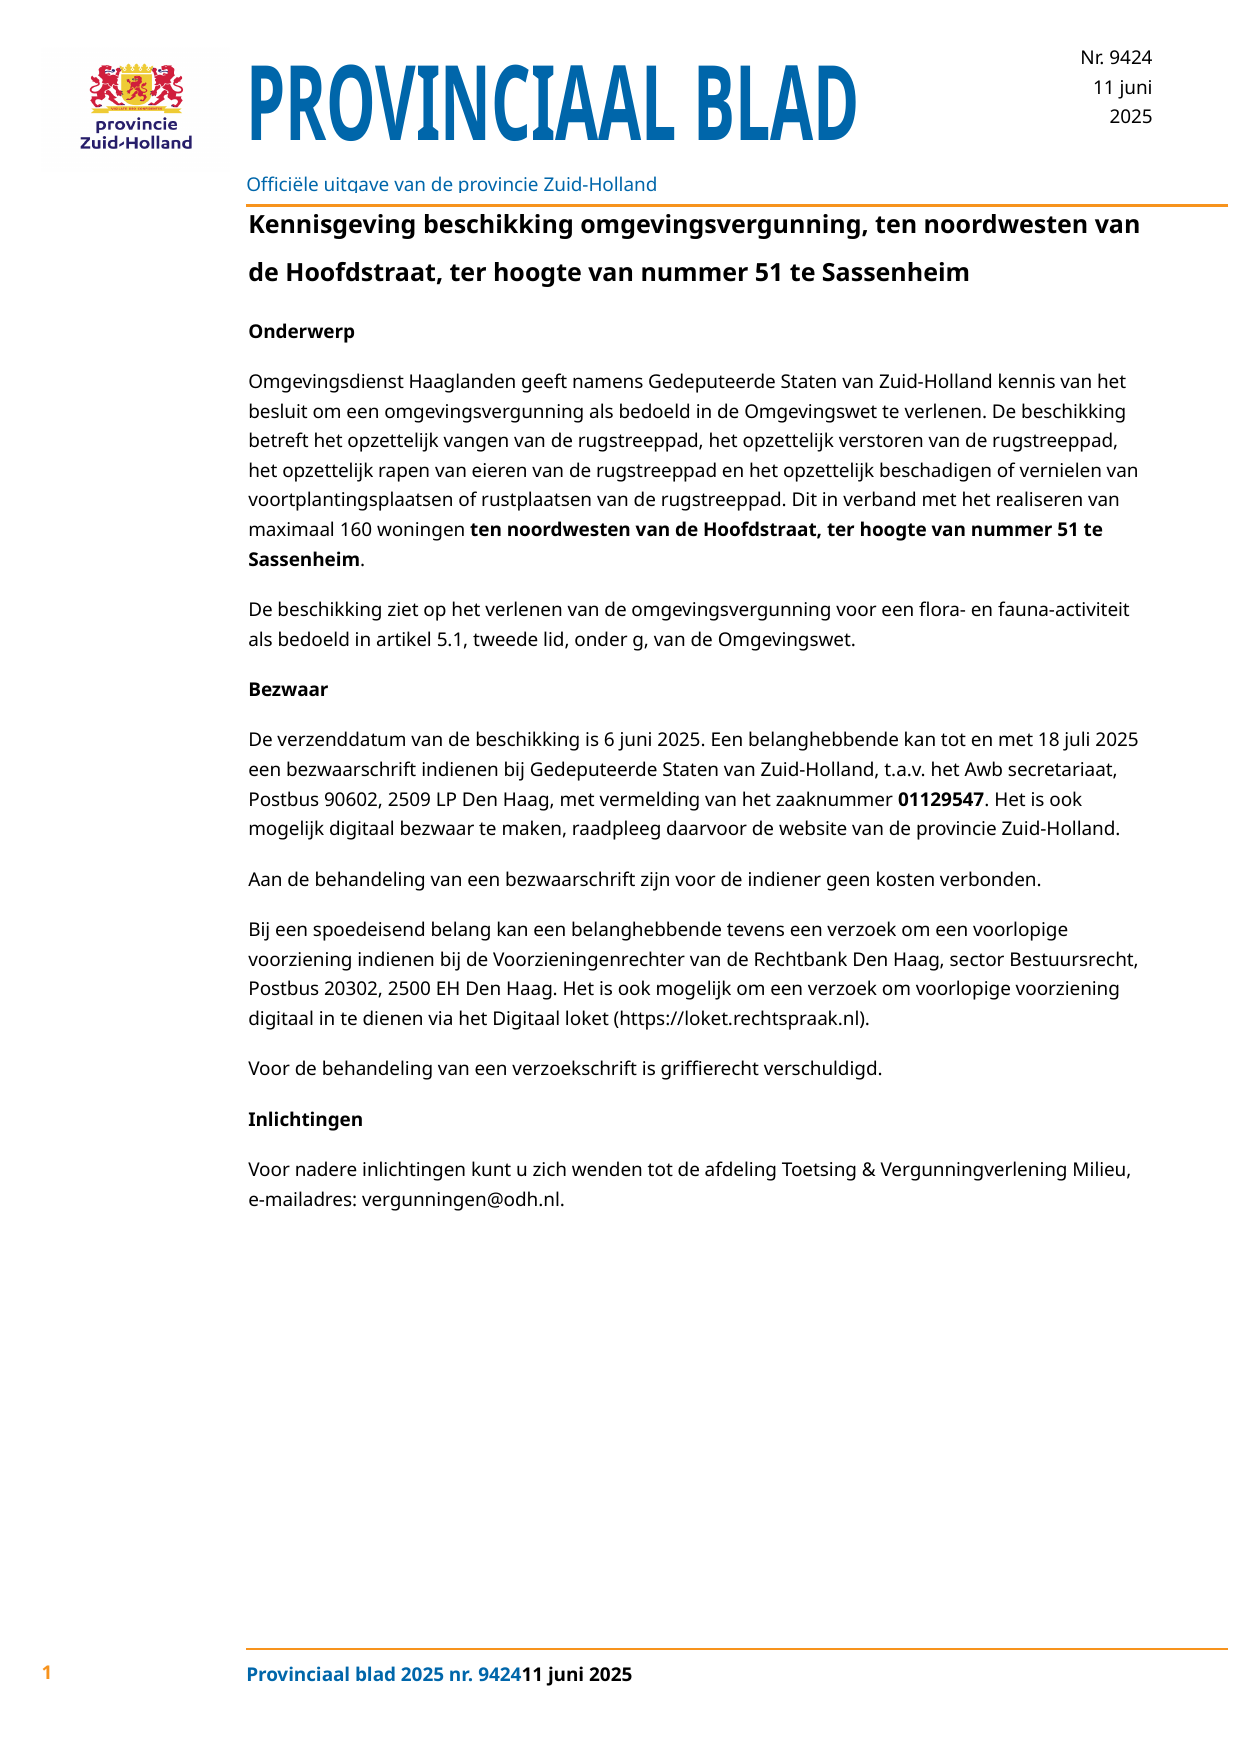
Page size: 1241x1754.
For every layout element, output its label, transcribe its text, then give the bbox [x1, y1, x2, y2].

text Voor nadere inlichtingen kunt u zich wenden tot de afdeling Toetsing & Vergunningverlening Milieu, e-mailadres: vergunningen@odh.nl. [248, 1156, 1152, 1212]
text Inlichtingen [248, 1106, 1152, 1132]
text De verzenddatum van de beschikking is 6 juni 2025. Een belanghebbende kan tot en met 18 juli 2025 een bezwaarschrift indienen bij Gedeputeerde Staten van Zuid-Holland, t.a.v. het Awb secretariaat, Postbus 90602, 2509 LP Den Haag, met vermelding van het zaaknummer 01129547. Het is ook mogelijk digitaal bezwaar te maken, raadpleeg daarvoor de website van de provincie Zuid-Holland. [248, 727, 1152, 841]
text Onderwerp [248, 318, 1152, 344]
text Omgevingsdienst Haaglanden geeft namens Gedeputeerde Staten van Zuid-Holland kennis van het besluit om een omgevingsvergunning als bedoeld in de Omgevingswet te verlenen. De beschikking betreft het opzettelijk vangen van de rugstreeppad, het opzettelijk verstoren van de rugstreeppad, het opzettelijk rapen van eieren van de rugstreeppad en het opzettelijk beschadigen of vernielen van voortplantingsplaatsen of rustplaatsen van de rugstreeppad. Dit in verband met het realiseren van maximaal 160 woningen ten noordwesten van de Hoofdstraat, ter hoogte van nummer 51 te Sassenheim. [248, 368, 1152, 572]
text Kennisgeving beschikking omgevingsvergunning, ten noordwesten van de Hoofdstraat, ter hoogte van nummer 51 te Sassenheim [248, 207, 1152, 288]
picture [41, 47, 231, 172]
text Voor de behandeling van een verzoekschrift is griffierecht verschuldigd. [248, 1055, 1152, 1081]
text Aan de behandeling van een bezwaarschrift zijn voor de indiener geen kosten verbonden. [248, 866, 1152, 892]
text Bezwaar [248, 676, 1152, 702]
text Bij een spoedeisend belang kan een belanghebbende tevens een verzoek om een voorlopige voorziening indienen bij de Voorzieningenrechter van de Rechtbank Den Haag, sector Bestuursrecht, Postbus 20302, 2500 EH Den Haag. Het is ook mogelijk om een verzoek om voorlopige voorziening digitaal in te dienen via het Digitaal loket (https://loket.rechtspraak.nl). [248, 916, 1152, 1031]
text De beschikking ziet op het verlenen van de omgevingsvergunning voor een flora- en fauna-activiteit als bedoeld in artikel 5.1, tweede lid, onder g, van de Omgevingswet. [248, 596, 1152, 652]
